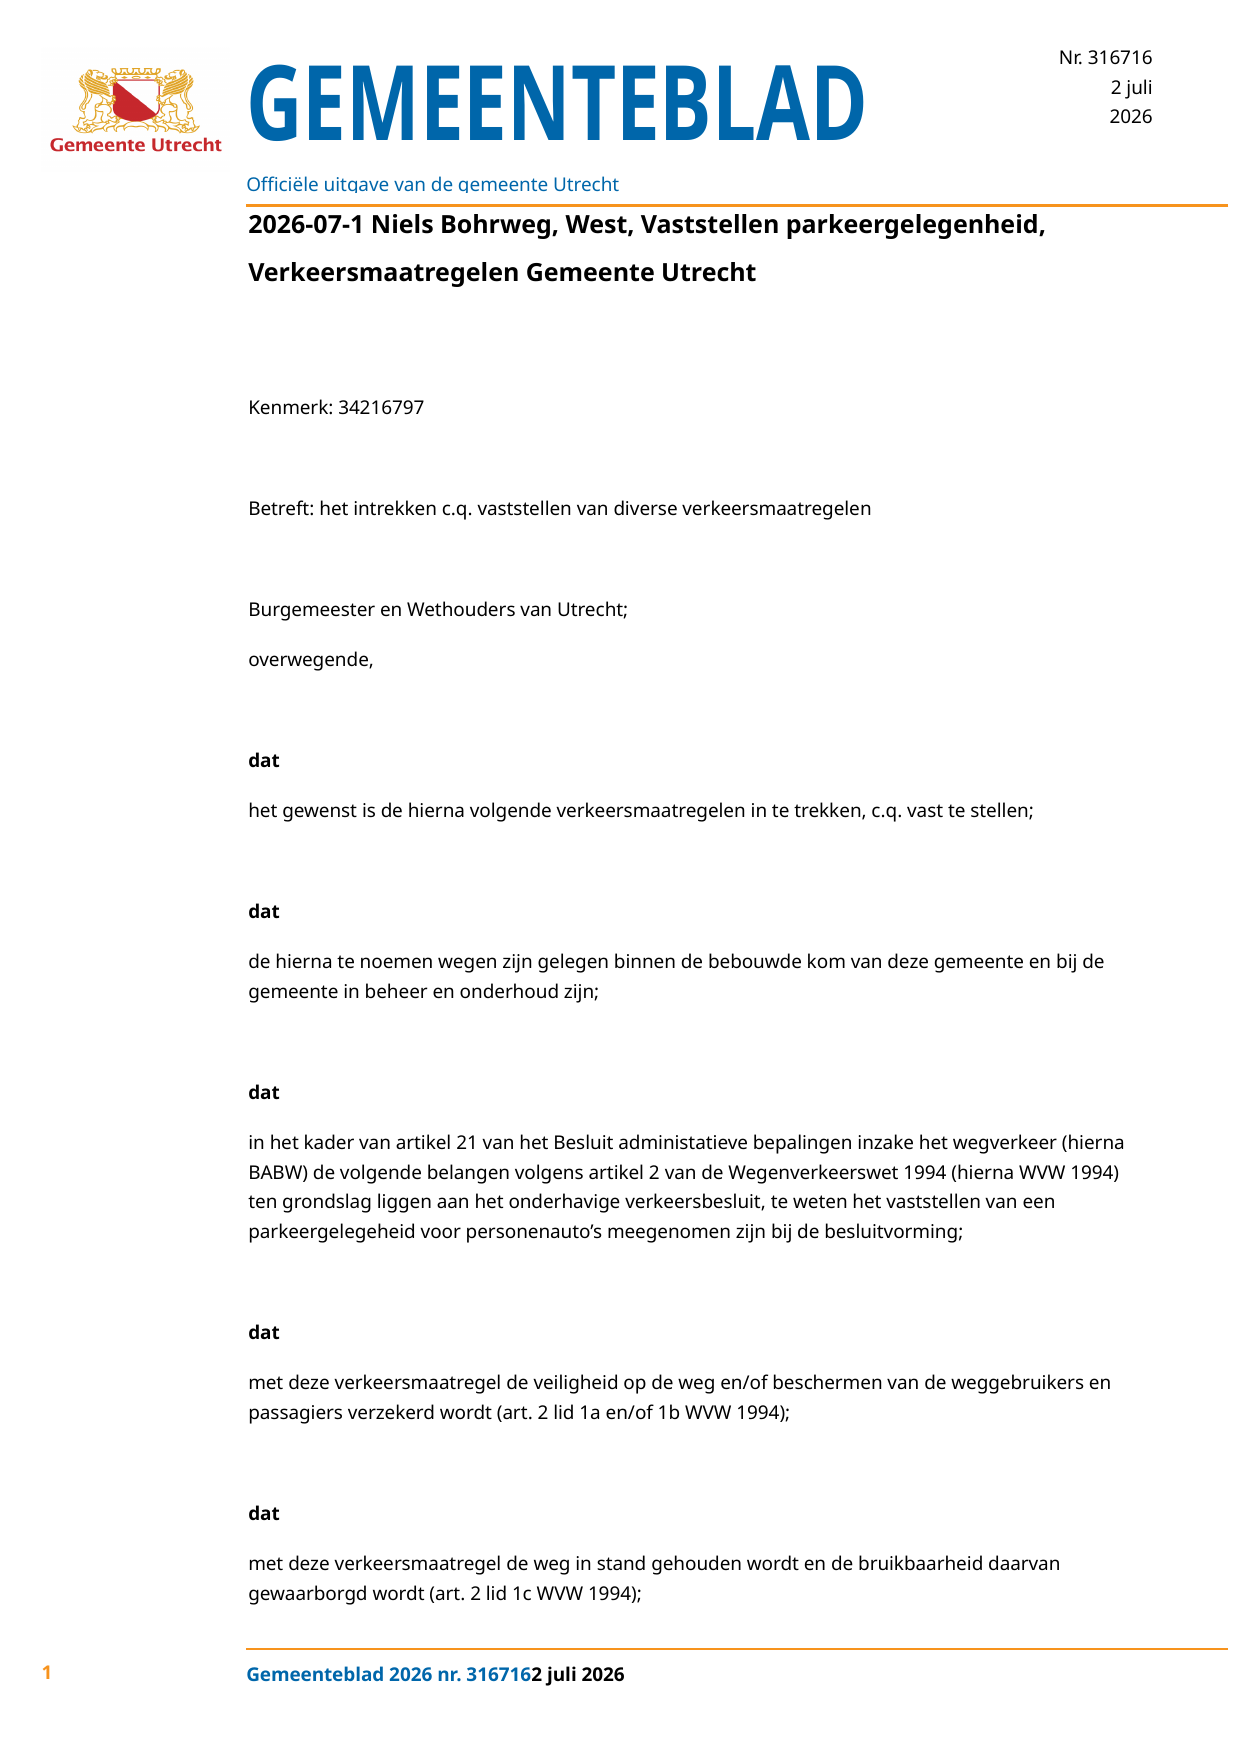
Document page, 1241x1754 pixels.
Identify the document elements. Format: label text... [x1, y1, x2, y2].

text dat [248, 1319, 1152, 1345]
text 2026-07-1 Niels Bohrweg, West, Vaststellen parkeergelegenheid, Verkeersmaatregelen Gemeente Utrecht [248, 207, 1152, 288]
text overwegende, [248, 646, 1152, 672]
text Burgemeester en Wethouders van Utrecht; [248, 596, 1152, 621]
text Betreft: het intrekken c.q. vaststellen van diverse verkeersmaatregelen [248, 495, 1152, 521]
text dat [248, 1500, 1152, 1526]
text met deze verkeersmaatregel de veiligheid op de weg en/of beschermen van de weggebruikers en passagiers verzekerd wordt (art. 2 lid 1a en/of 1b WVW 1994); [248, 1369, 1152, 1425]
text met deze verkeersmaatregel de weg in stand gehouden wordt en de bruikbaarheid daarvan gewaarborgd wordt (art. 2 lid 1c WVW 1994); [248, 1550, 1152, 1606]
text Kenmerk: 34216797 [248, 394, 1152, 420]
text dat [248, 747, 1152, 773]
text dat [248, 898, 1152, 924]
text in het kader van artikel 21 van het Besluit administatieve bepalingen inzake het wegverkeer (hierna BABW) de volgende belangen volgens artikel 2 van de Wegenverkeerswet 1994 (hierna WVW 1994) ten grondslag liggen aan het onderhavige verkeersbesluit, te weten het vaststellen van een parkeergelegeheid voor personenauto’s meegenomen zijn bij de besluitvorming; [248, 1129, 1152, 1244]
text de hierna te noemen wegen zijn gelegen binnen de bebouwde kom van deze gemeente en bij de gemeente in beheer en onderhoud zijn; [248, 949, 1152, 1004]
picture [41, 47, 231, 172]
text het gewenst is de hierna volgende verkeersmaatregelen in te trekken, c.q. vast te stellen; [248, 797, 1152, 823]
text dat [248, 1079, 1152, 1105]
